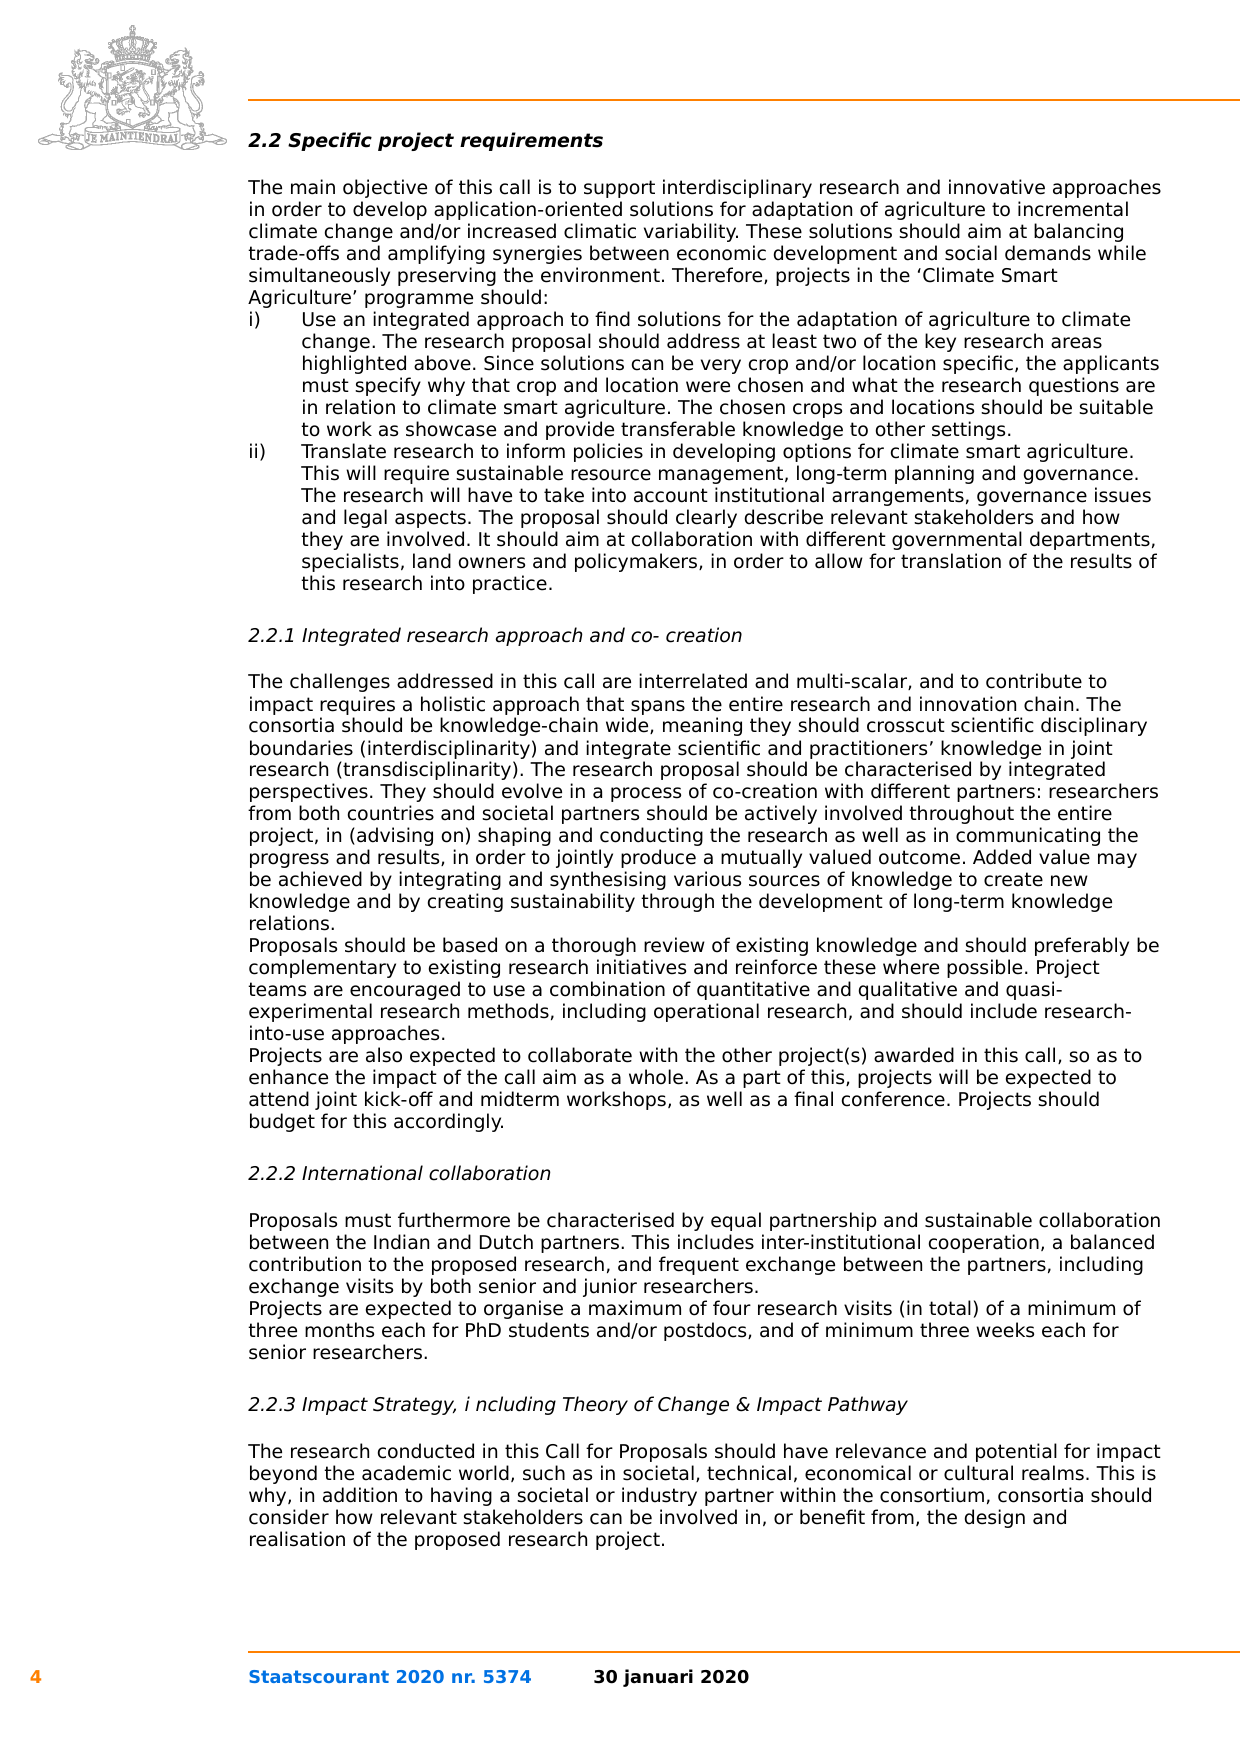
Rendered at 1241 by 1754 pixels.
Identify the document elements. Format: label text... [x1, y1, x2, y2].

text Projects are expected to organise a maximum of four research visits (in total) of a minimum of three months each for PhD students and/or postdocs, and of minimum three weeks each for senior researchers. [248, 1298, 1163, 1364]
picture [38, 25, 227, 150]
subtitle 2.2.2 International collaboration [248, 1163, 1163, 1185]
text The challenges addressed in this call are interrelated and multi-scalar, and to contribute to impact requires a holistic approach that spans the entire research and innovation chain. The consortia should be knowledge-chain wide, meaning they should crosscut scientific disciplinary boundaries (interdisciplinarity) and integrate scientific and practitioners’ knowledge in joint research (transdisciplinarity). The research proposal should be characterised by integrated perspectives. They should evolve in a process of co-creation with different partners: researchers from both countries and societal partners should be actively involved throughout the entire project, in (advising on) shaping and conducting the research as well as in communicating the progress and results, in order to jointly produce a mutually valued outcome. Added value may be achieved by integrating and synthesising various sources of knowledge to create new knowledge and by creating sustainability through the development of long-term knowledge relations. [248, 671, 1163, 935]
text Proposals must furthermore be characterised by equal partnership and sustainable collaboration between the Indian and Dutch partners. This includes inter-institutional cooperation, a balanced contribution to the proposed research, and frequent exchange between the partners, including exchange visits by both senior and junior researchers. [248, 1210, 1163, 1298]
text Proposals should be based on a thorough review of existing knowledge and should preferably be complementary to existing research initiatives and reinforce these where possible. Project teams are encouraged to use a combination of quantitative and qualitative and quasi-experimental research methods, including operational research, and should include research-into-use approaches. [248, 935, 1163, 1045]
text ii) Translate research to inform policies in developing options for climate smart agriculture. This will require sustainable resource management, long-term planning and governance. The research will have to take into account institutional arrangements, governance issues and legal aspects. The proposal should clearly describe relevant stakeholders and how they are involved. It should aim at collaboration with different governmental departments, specialists, land owners and policymakers, in order to allow for translation of the results of this research into practice. [248, 441, 1163, 594]
subtitle 2.2.1 Integrated research approach and co- creation [248, 624, 1163, 646]
text The main objective of this call is to support interdisciplinary research and innovative approaches in order to develop application-oriented solutions for adaptation of agriculture to incremental climate change and/or increased climatic variability. These solutions should aim at balancing trade-offs and amplifying synergies between economic development and social demands while simultaneously preserving the environment. Therefore, projects in the ‘Climate Smart Agriculture’ programme should: [248, 177, 1163, 309]
text i) Use an integrated approach to find solutions for the adaptation of agriculture to climate change. The research proposal should address at least two of the key research areas highlighted above. Since solutions can be very crop and/or location specific, the applicants must specify why that crop and location were chosen and what the research questions are in relation to climate smart agriculture. The chosen crops and locations should be suitable to work as showcase and provide transferable knowledge to other settings. [248, 309, 1163, 441]
subtitle 2.2.3 Impact Strategy, i ncluding Theory of Change & Impact Pathway [248, 1394, 1163, 1416]
text Projects are also expected to collaborate with the other project(s) awarded in this call, so as to enhance the impact of the call aim as a whole. As a part of this, projects will be expected to attend joint kick-off and midterm workshops, as well as a final conference. Projects should budget for this accordingly. [248, 1045, 1163, 1133]
subtitle 2.2 Specific project requirements [248, 130, 1163, 152]
text The research conducted in this Call for Proposals should have relevance and potential for impact beyond the academic world, such as in societal, technical, economical or cultural realms. This is why, in addition to having a societal or industry partner within the consortium, consortia should consider how relevant stakeholders can be involved in, or benefit from, the design and realisation of the proposed research project. [248, 1441, 1163, 1551]
